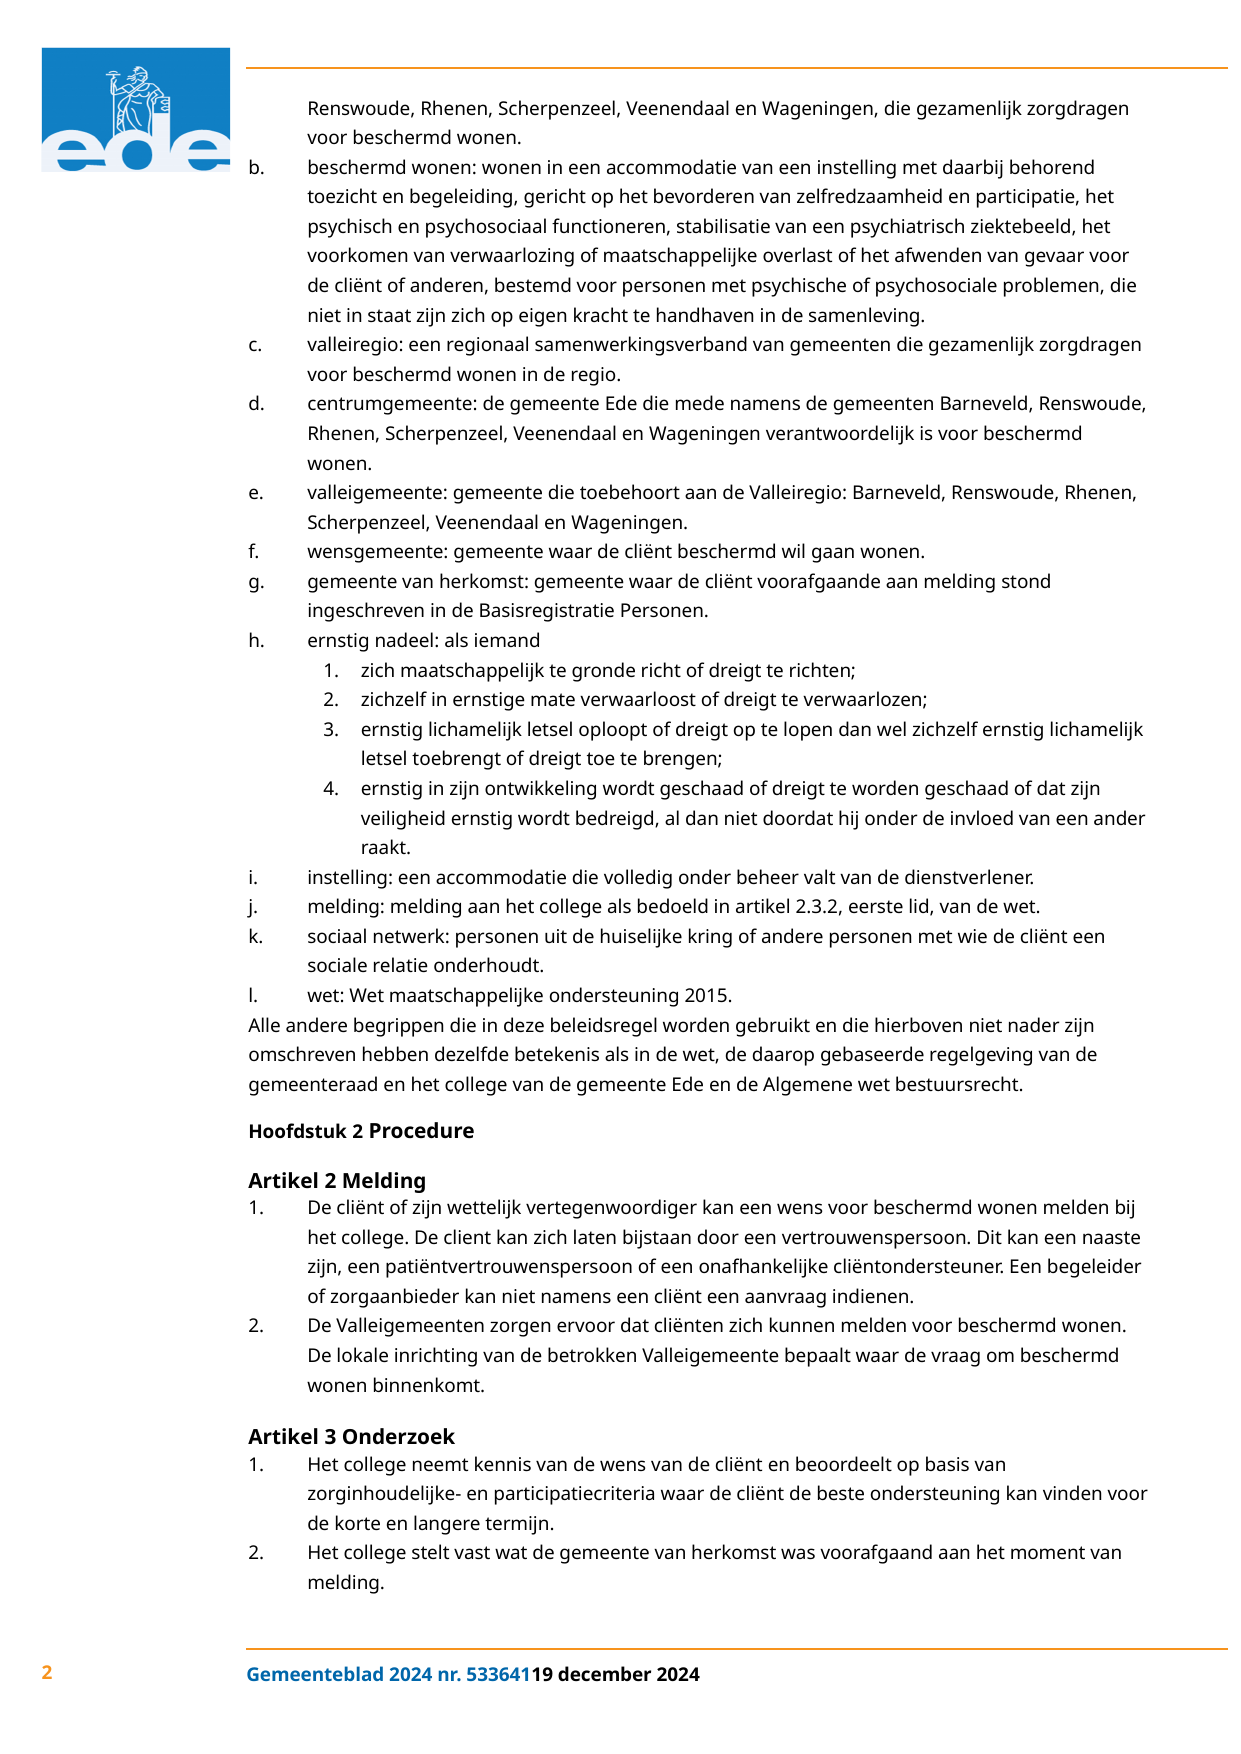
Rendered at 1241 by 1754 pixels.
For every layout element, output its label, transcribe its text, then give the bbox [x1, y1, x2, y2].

text Hoofdstuk 2 Procedure [248, 1117, 1152, 1145]
list sociaal netwerk: personen uit de huiselijke kring of andere personen met wie de cliënt een sociale relatie onderhoudt. [248, 923, 1152, 978]
list valleiregio: een regionaal samenwerkingsverband van gemeenten die gezamenlijk zorgdragen voor beschermd wonen in de regio. [248, 331, 1152, 387]
list valleigemeente: gemeente die toebehoort aan de Valleiregio: Barneveld, Renswoude, Rhenen, Scherpenzeel, Veenendaal en Wageningen. [248, 479, 1152, 535]
text Alle andere begrippen die in deze beleidsregel worden gebruikt en die hierboven niet nader zijn omschreven hebben dezelfde betekenis als in de wet, de daarop gebaseerde regelgeving van de gemeenteraad en het college van de gemeente Ede en de Algemene wet bestuursrecht. [248, 1012, 1152, 1097]
list Het college stelt vast wat de gemeente van herkomst was voorafgaand aan het moment van melding. [248, 1539, 1152, 1595]
list Het college neemt kennis van de wens van de cliënt en beoordeelt op basis van zorginhoudelijke- en participatiecriteria waar de cliënt de beste ondersteuning kan vinden voor de korte en langere termijn. [248, 1451, 1152, 1536]
list zichzelf in ernstige mate verwaarloost of dreigt te verwaarlozen; [323, 686, 1152, 712]
list ernstig lichamelijk letsel oploopt of dreigt op te lopen dan wel zichzelf ernstig lichamelijk letsel toebrengt of dreigt toe te brengen; [323, 716, 1152, 771]
text Artikel 3 Onderzoek [248, 1422, 1152, 1451]
list De cliënt of zijn wettelijk vertegenwoordiger kan een wens voor beschermd wonen melden bij het college. De client kan zich laten bijstaan door een vertrouwenspersoon. Dit kan een naaste zijn, een patiëntvertrouwenspersoon of een onafhankelijke cliëntondersteuner. Een begeleider of zorgaanbieder kan niet namens een cliënt een aanvraag indienen. [248, 1194, 1152, 1309]
list wet: Wet maatschappelijke ondersteuning 2015. [248, 982, 1152, 1008]
list ernstig in zijn ontwikkeling wordt geschaad of dreigt te worden geschaad of dat zijn veiligheid ernstig wordt bedreigd, al dan niet doordat hij onder de invloed van een ander raakt. [323, 775, 1152, 860]
list Renswoude, Rhenen, Scherpenzeel, Veenendaal en Wageningen, die gezamenlijk zorgdragen voor beschermd wonen. [248, 95, 1152, 150]
list beschermd wonen: wonen in een accommodatie van een instelling met daarbij behorend toezicht en begeleiding, gericht op het bevorderen van zelfredzaamheid en participatie, het psychisch en psychosociaal functioneren, stabilisatie van een psychiatrisch ziektebeeld, het voorkomen van verwaarlozing of maatschappelijke overlast of het afwenden van gevaar voor de cliënt of anderen, bestemd voor personen met psychische of psychosociale problemen, die niet in staat zijn zich op eigen kracht te handhaven in de samenleving. [248, 154, 1152, 328]
list gemeente van herkomst: gemeente waar de cliënt voorafgaande aan melding stond ingeschreven in de Basisregistratie Personen. [248, 568, 1152, 623]
list ernstig nadeel: als iemand [248, 627, 1152, 653]
picture [41, 47, 231, 172]
list instelling: een accommodatie die volledig onder beheer valt van de dienstverlener. [248, 864, 1152, 890]
list centrumgemeente: de gemeente Ede die mede namens de gemeenten Barneveld, Renswoude, Rhenen, Scherpenzeel, Veenendaal en Wageningen verantwoordelijk is voor beschermd wonen. [248, 391, 1152, 476]
list melding: melding aan het college als bedoeld in artikel 2.3.2, eerste lid, van de wet. [248, 893, 1152, 919]
text Artikel 2 Melding [248, 1166, 1152, 1194]
list zich maatschappelijk te gronde richt of dreigt te richten; [323, 657, 1152, 683]
list De Valleigemeenten zorgen ervoor dat cliënten zich kunnen melden voor beschermd wonen. De lokale inrichting van de betrokken Valleigemeente bepaalt waar de vraag om beschermd wonen binnenkomt. [248, 1313, 1152, 1398]
list wensgemeente: gemeente waar de cliënt beschermd wil gaan wonen. [248, 538, 1152, 564]
